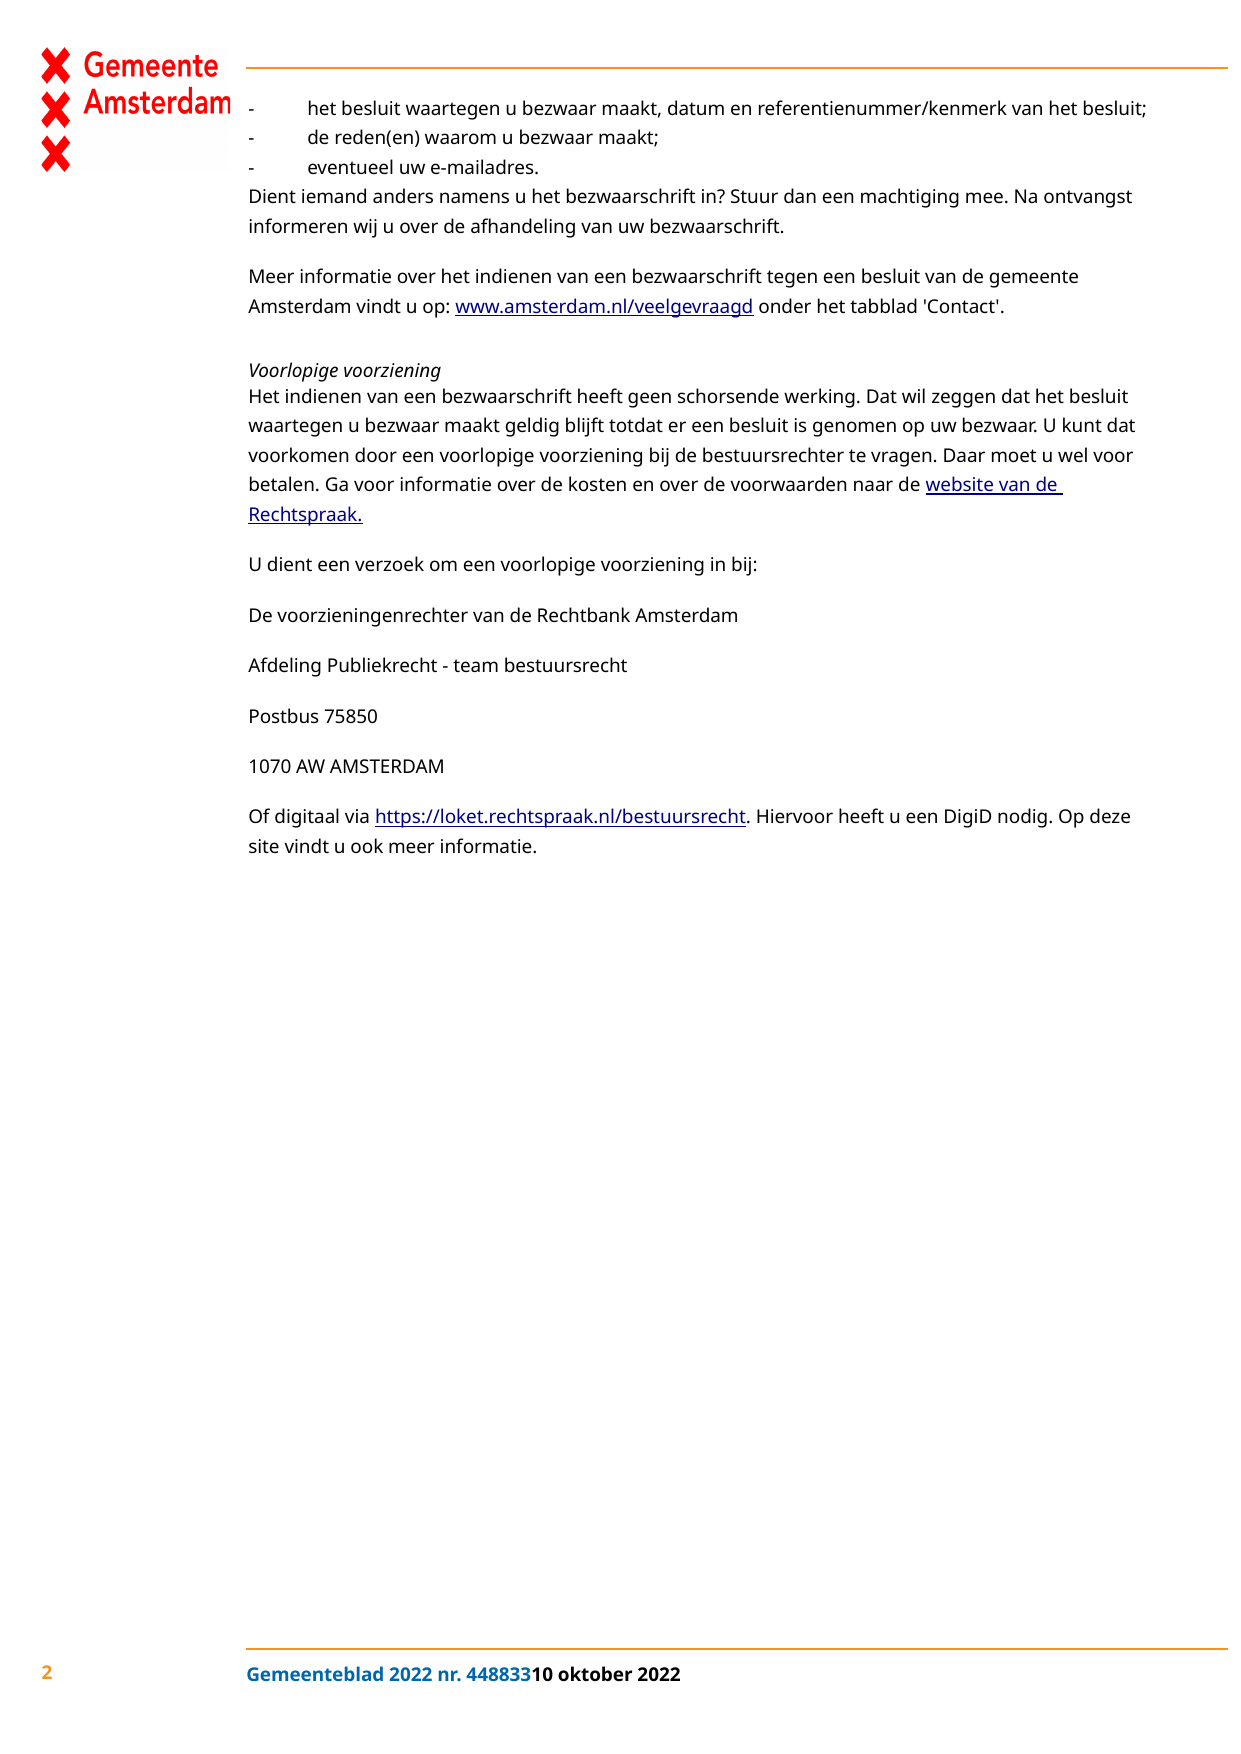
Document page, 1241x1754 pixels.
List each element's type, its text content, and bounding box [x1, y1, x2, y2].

text Of digitaal via https://loket.rechtspraak.nl/bestuursrecht. Hiervoor heeft u een DigiD nodig. Op deze site vindt u ook meer informatie. [248, 804, 1152, 859]
text Meer informatie over het indienen van een bezwaarschrift tegen een besluit van de gemeente Amsterdam vindt u op: www.amsterdam.nl/veelgevraagd onder het tabblad 'Contact'. [248, 263, 1152, 319]
text Voorlopige voorziening [248, 357, 1152, 383]
text U dient een verzoek om een voorlopige voorziening in bij: [248, 552, 1152, 577]
text Dient iemand anders namens u het bezwaarschrift in? Stuur dan een machtiging mee. Na ontvangst informeren wij u over de afhandeling van uw bezwaarschrift. [248, 183, 1152, 239]
text Afdeling Publiekrecht - team bestuursrecht [248, 652, 1152, 678]
text Het indienen van een bezwaarschrift heeft geen schorsende werking. Dat wil zeggen dat het besluit waartegen u bezwaar maakt geldig blijft totdat er een besluit is genomen op uw bezwaar. U kunt dat voorkomen door een voorlopige voorziening bij de bestuursrechter te vragen. Daar moet u wel voor betalen. Ga voor informatie over de kosten en over de voorwaarden naar de website van de Rechtspraak. [248, 383, 1152, 527]
list eventueel uw e-mailadres. [248, 154, 1152, 180]
text 1070 AW AMSTERDAM [248, 753, 1152, 779]
list het besluit waartegen u bezwaar maakt, datum en referentienummer/kenmerk van het besluit; [248, 95, 1152, 121]
picture [41, 47, 231, 172]
text Postbus 75850 [248, 703, 1152, 728]
list de reden(en) waarom u bezwaar maakt; [248, 124, 1152, 150]
text De voorzieningenrechter van de Rechtbank Amsterdam [248, 602, 1152, 628]
